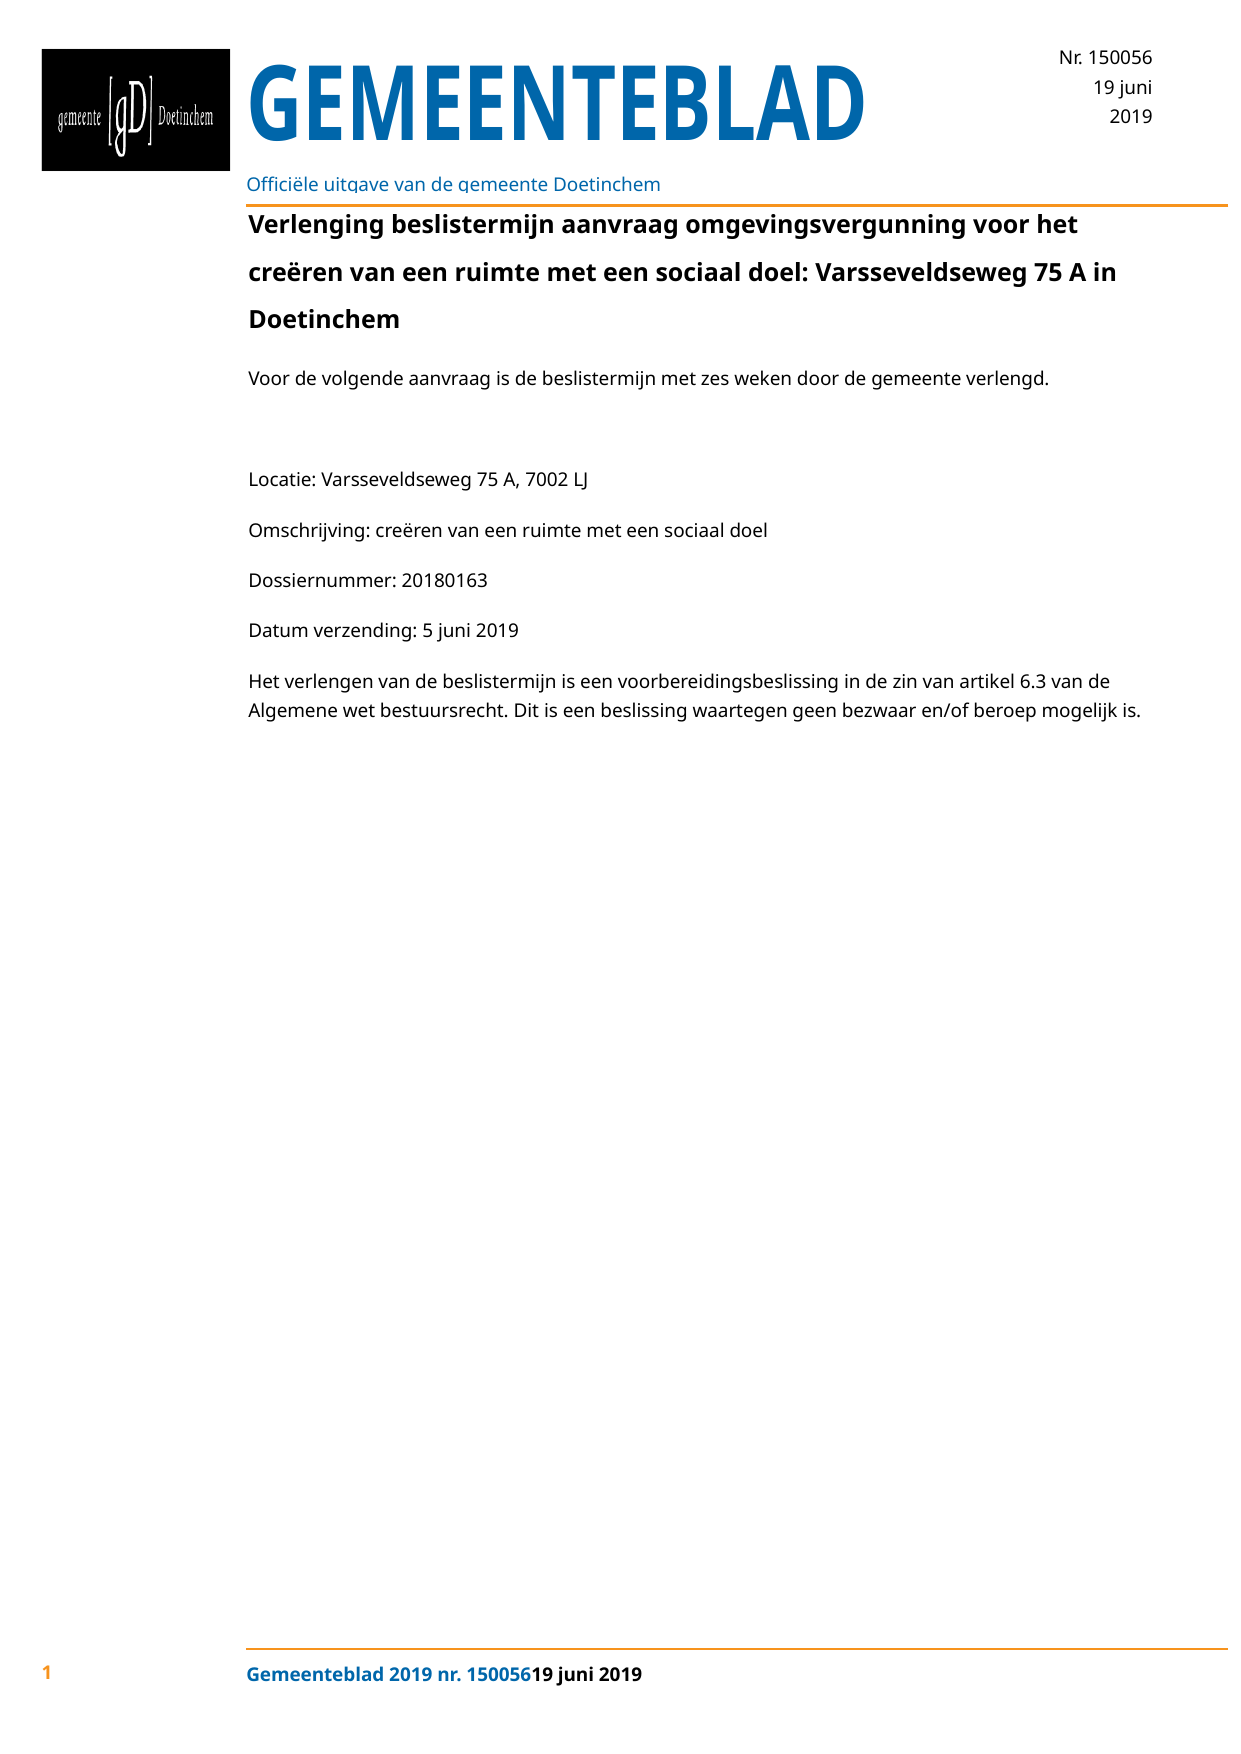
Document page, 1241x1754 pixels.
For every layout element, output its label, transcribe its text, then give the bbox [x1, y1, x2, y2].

text Voor de volgende aanvraag is de beslistermijn met zes weken door de gemeente verlengd. [248, 366, 1152, 391]
text Verlenging beslistermijn aanvraag omgevingsvergunning voor het creëren van een ruimte met een sociaal doel: Varsseveldseweg 75 A in Doetinchem [248, 207, 1152, 336]
text Omschrijving: creëren van een ruimte met een sociaal doel [248, 517, 1152, 542]
text Dossiernummer: 20180163 [248, 567, 1152, 593]
text Datum verzending: 5 juni 2019 [248, 618, 1152, 643]
text Locatie: Varsseveldseweg 75 A, 7002 LJ [248, 466, 1152, 492]
text Het verlengen van de beslistermijn is een voorbereidingsbeslissing in de zin van artikel 6.3 van de Algemene wet bestuursrecht. Dit is een beslissing waartegen geen bezwaar en/of beroep mogelijk is. [248, 668, 1152, 723]
picture [41, 47, 231, 172]
